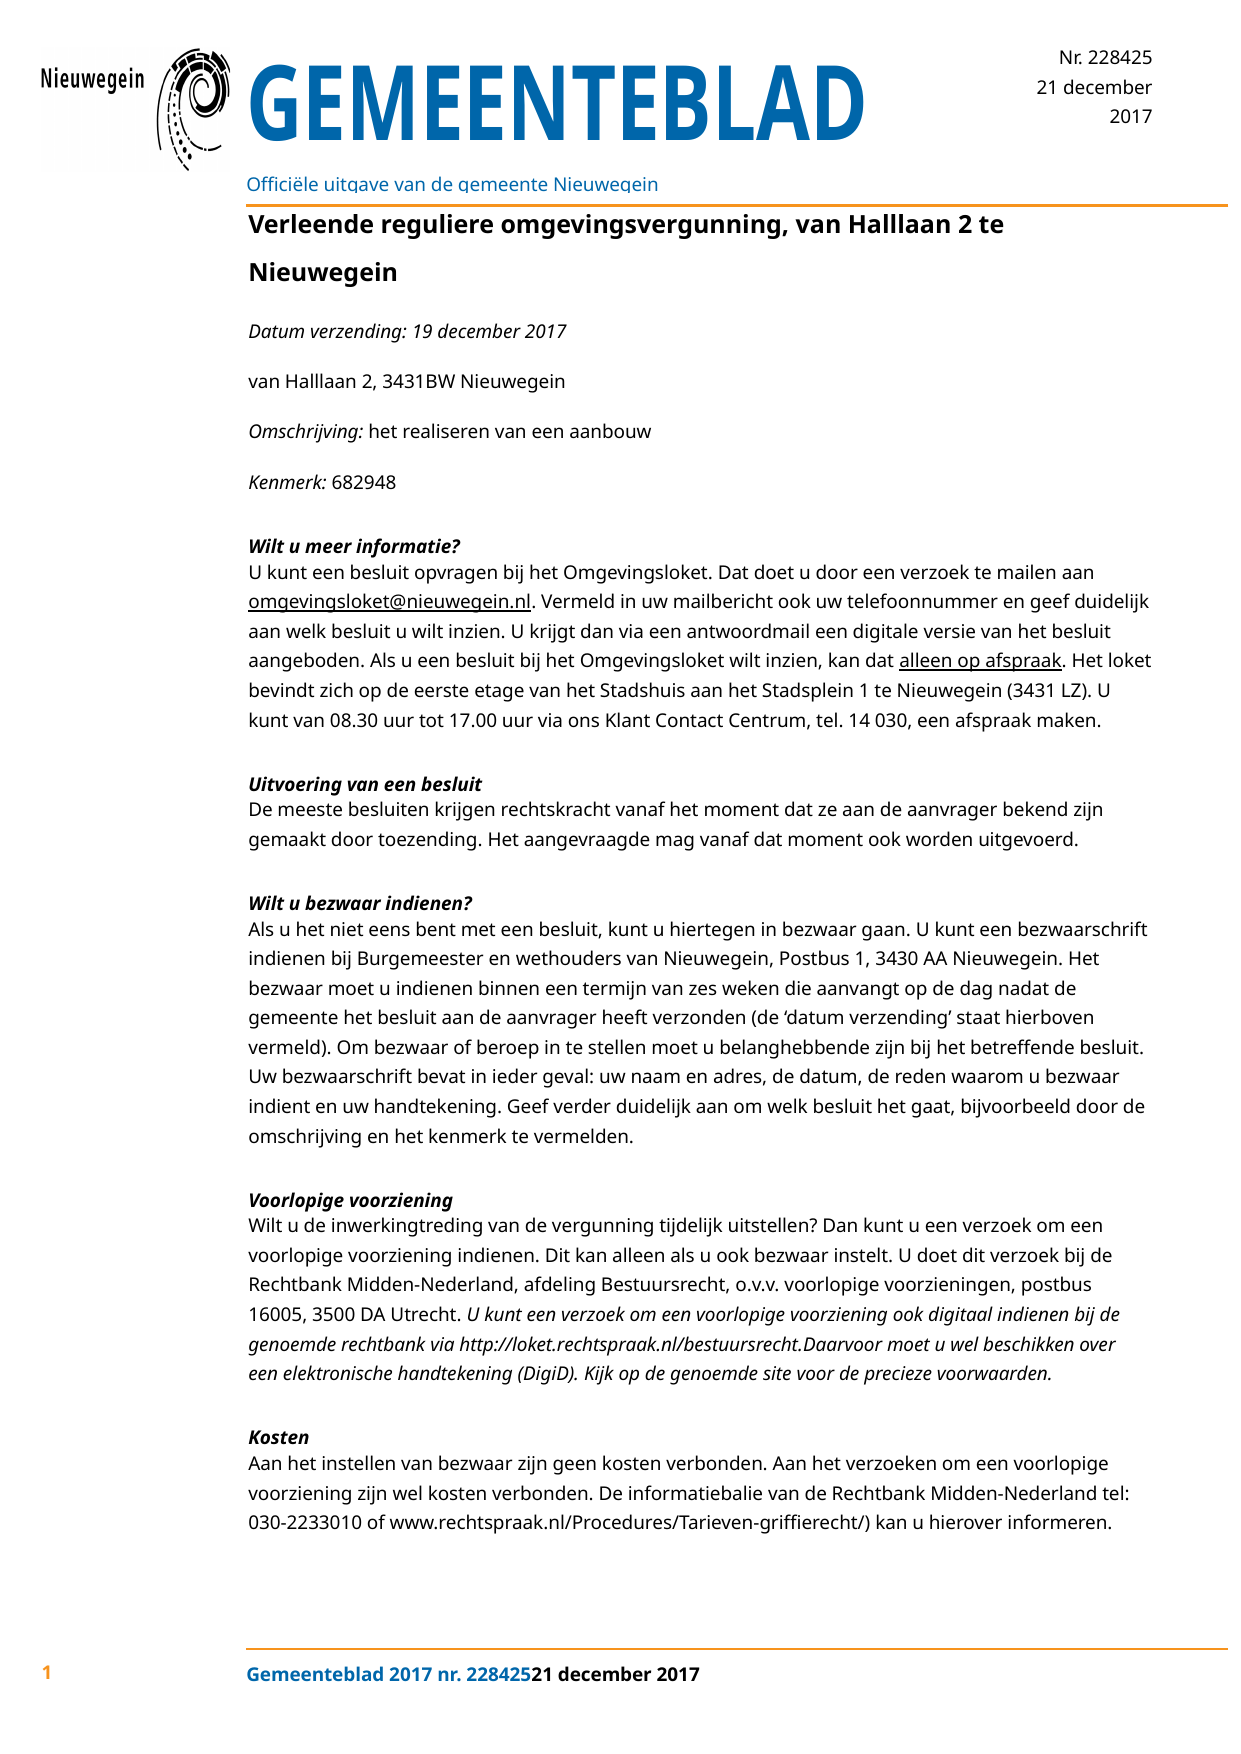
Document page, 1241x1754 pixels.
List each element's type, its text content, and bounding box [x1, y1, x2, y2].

text Aan het instellen van bezwaar zijn geen kosten verbonden. Aan het verzoeken om een voorlopige voorziening zijn wel kosten verbonden. De informatiebalie van de Rechtbank Midden-Nederland tel: 030-2233010 of www.rechtspraak.nl/Procedures/Tarieven-griffierecht/) kan u hierover informeren. [248, 1450, 1152, 1535]
text Omschrijving: het realiseren van een aanbouw [248, 419, 1152, 444]
text van Halllaan 2, 3431BW Nieuwegein [248, 368, 1152, 394]
text Uitvoering van een besluit [248, 771, 1152, 796]
text Als u het niet eens bent met een besluit, kunt u hiertegen in bezwaar gaan. U kunt een bezwaarschrift indienen bij Burgemeester en wethouders van Nieuwegein, Postbus 1, 3430 AA Nieuwegein. Het bezwaar moet u indienen binnen een termijn van zes weken die aanvangt op de dag nadat de gemeente het besluit aan de aanvrager heeft verzonden (de ‘datum verzending’ staat hierboven vermeld). Om bezwaar of beroep in te stellen moet u belanghebbende zijn bij het betreffende besluit. Uw bezwaarschrift bevat in ieder geval: uw naam en adres, de datum, de reden waarom u bezwaar indient en uw handtekening. Geef verder duidelijk aan om welk besluit het gaat, bijvoorbeeld door de omschrijving en het kenmerk te vermelden. [248, 916, 1152, 1148]
text Kenmerk: 682948 [248, 469, 1152, 495]
text Datum verzending: 19 december 2017 [248, 318, 1152, 344]
text Wilt u bezwaar indienen? [248, 890, 1152, 916]
text U kunt een besluit opvragen bij het Omgevingsloket. Dat doet u door een verzoek te mailen aan omgevingsloket@nieuwegein.nl. Vermeld in uw mailbericht ook uw telefoonnummer en geef duidelijk aan welk besluit u wilt inzien. U krijgt dan via een antwoordmail een digitale versie van het besluit aangeboden. Als u een besluit bij het Omgevingsloket wilt inzien, kan dat alleen op afspraak. Het loket bevindt zich op de eerste etage van het Stadshuis aan het Stadsplein 1 te Nieuwegein (3431 LZ). U kunt van 08.30 uur tot 17.00 uur via ons Klant Contact Centrum, tel. 14 030, een afspraak maken. [248, 559, 1152, 732]
text Voorlopige voorziening [248, 1187, 1152, 1212]
text Wilt u meer informatie? [248, 533, 1152, 559]
text Wilt u de inwerkingtreding van de vergunning tijdelijk uitstellen? Dan kunt u een verzoek om een voorlopige voorziening indienen. Dit kan alleen als u ook bezwaar instelt. U doet dit verzoek bij de Rechtbank Midden-Nederland, afdeling Bestuursrecht, o.v.v. voorlopige voorzieningen, postbus 16005, 3500 DA Utrecht. U kunt een verzoek om een voorlopige voorziening ook digitaal indienen bij de genoemde rechtbank via http://loket.rechtspraak.nl/bestuursrecht.Daarvoor moet u wel beschikken over een elektronische handtekening (DigiD). Kijk op de genoemde site voor de precieze voorwaarden. [248, 1212, 1152, 1386]
picture [41, 47, 231, 172]
text Kosten [248, 1424, 1152, 1450]
text Verleende reguliere omgevingsvergunning, van Halllaan 2 te Nieuwegein [248, 207, 1152, 288]
text De meeste besluiten krijgen rechtskracht vanaf het moment dat ze aan de aanvrager bekend zijn gemaakt door toezending. Het aangevraagde mag vanaf dat moment ook worden uitgevoerd. [248, 796, 1152, 852]
